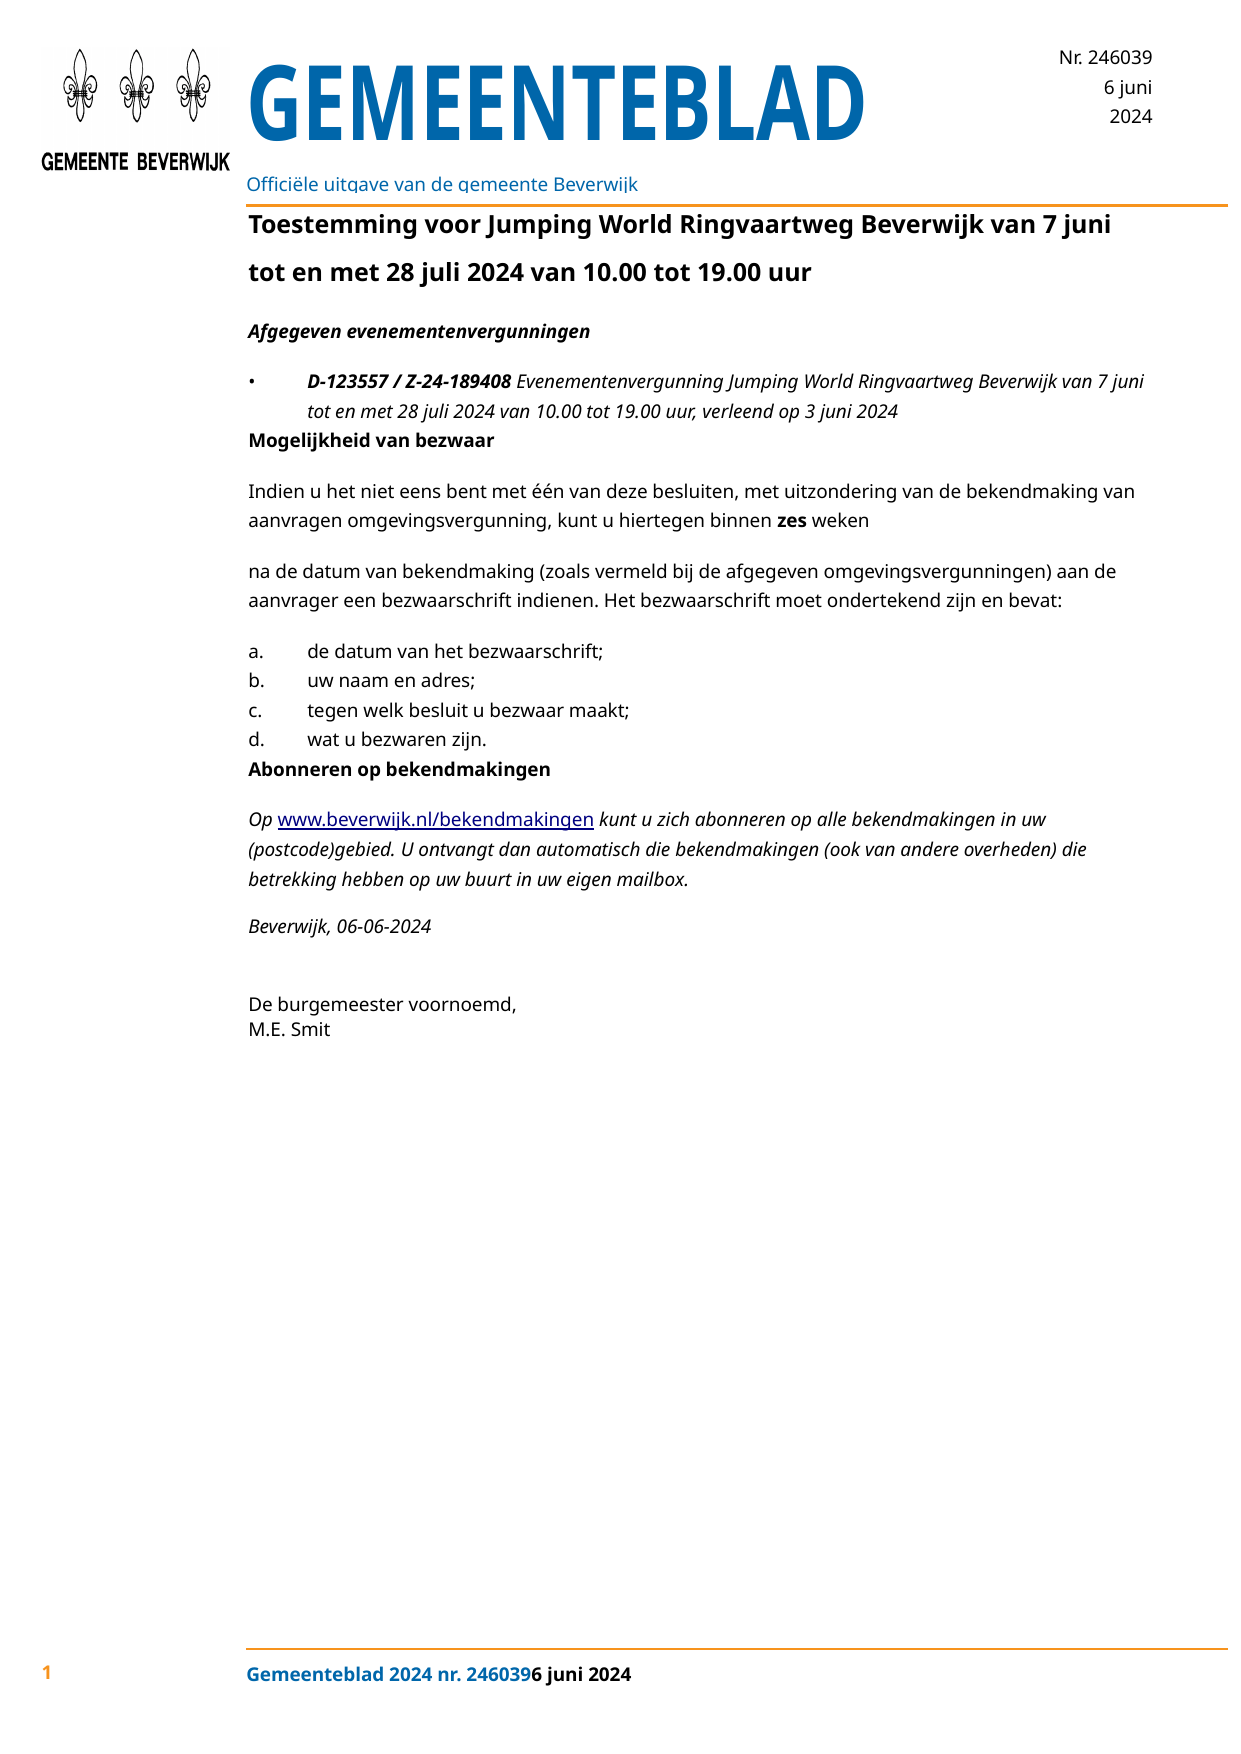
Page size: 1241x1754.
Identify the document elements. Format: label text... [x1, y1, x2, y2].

text Afgegeven evenementenvergunningen [248, 318, 1152, 344]
text M.E. Smit [248, 1017, 1152, 1042]
list uw naam en adres; [248, 667, 1152, 693]
text Indien u het niet eens bent met één van deze besluiten, met uitzondering van de bekendmaking van aanvragen omgevingsvergunning, kunt u hiertegen binnen zes weken [248, 478, 1152, 533]
list wat u bezwaren zijn. [248, 727, 1152, 752]
list tegen welk besluit u bezwaar maakt; [248, 697, 1152, 723]
text De burgemeester voornoemd, [248, 991, 1152, 1017]
text Toestemming voor Jumping World Ringvaartweg Beverwijk van 7 juni tot en met 28 juli 2024 van 10.00 tot 19.00 uur [248, 207, 1152, 288]
text na de datum van bekendmaking (zoals vermeld bij de afgegeven omgevingsvergunningen) aan de aanvrager een bezwaarschrift indienen. Het bezwaarschrift moet ondertekend zijn en bevat: [248, 558, 1152, 613]
list de datum van het bezwaarschrift; [248, 638, 1152, 664]
text Op www.beverwijk.nl/bekendmakingen kunt u zich abonneren op alle bekendmakingen in uw (postcode)gebied. U ontvangt dan automatisch die bekendmakingen (ook van andere overheden) die betrekking hebben op uw buurt in uw eigen mailbox. [248, 807, 1152, 892]
picture [41, 47, 231, 172]
text Abonneren op bekendmakingen [248, 756, 1152, 782]
text Beverwijk, 06-06-2024 [248, 914, 1152, 939]
list D-123557 / Z-24-189408 Evenementenvergunning Jumping World Ringvaartweg Beverwijk van 7 juni tot en met 28 juli 2024 van 10.00 tot 19.00 uur, verleend op 3 juni 2024 [248, 368, 1152, 424]
text Mogelijkheid van bezwaar [248, 427, 1152, 453]
